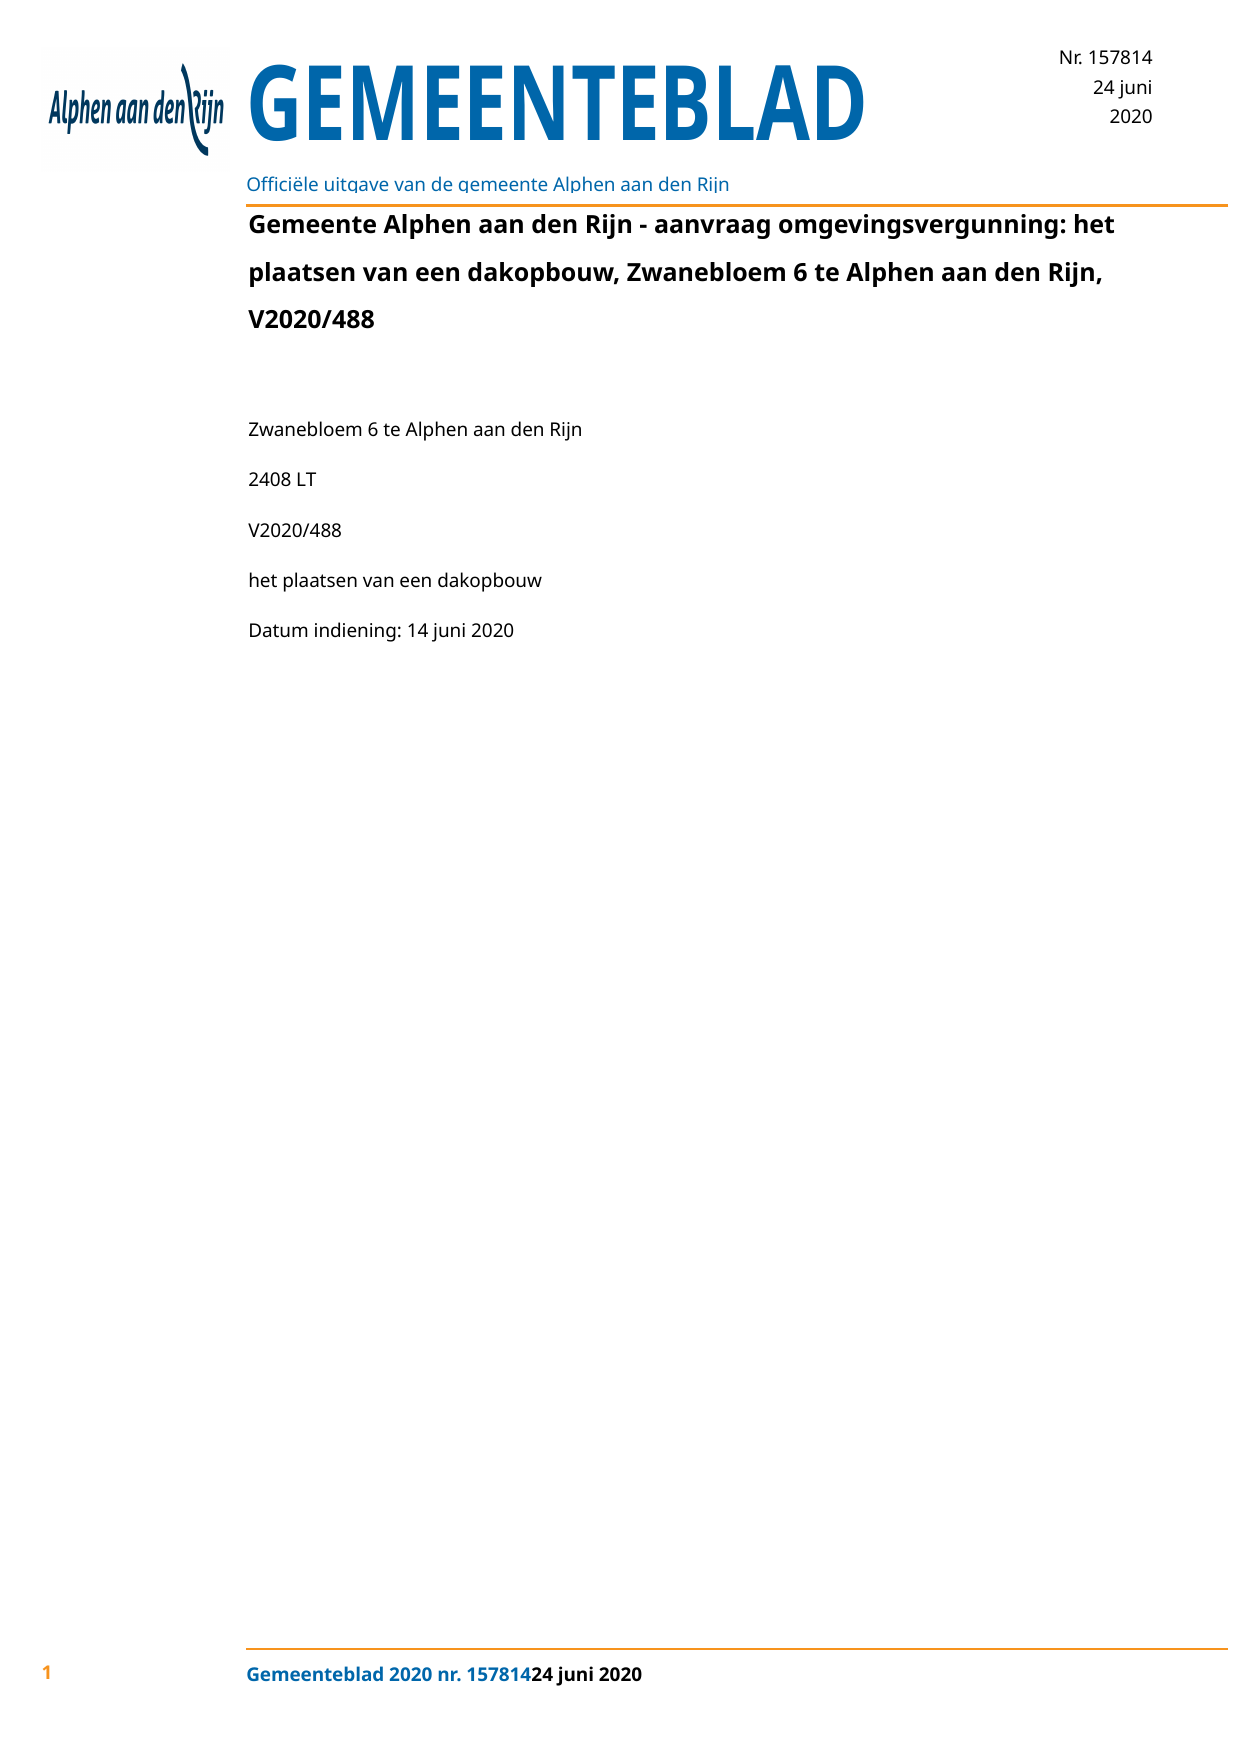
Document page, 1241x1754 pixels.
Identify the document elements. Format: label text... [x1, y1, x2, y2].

picture [41, 47, 231, 172]
text Zwanebloem 6 te Alphen aan den Rijn [248, 416, 1152, 442]
text het plaatsen van een dakopbouw [248, 567, 1152, 593]
text 2408 LT [248, 466, 1152, 492]
text Datum indiening: 14 juni 2020 [248, 618, 1152, 643]
text Gemeente Alphen aan den Rijn - aanvraag omgevingsvergunning: het plaatsen van een dakopbouw, Zwanebloem 6 te Alphen aan den Rijn, V2020/488 [248, 207, 1152, 336]
text V2020/488 [248, 517, 1152, 542]
